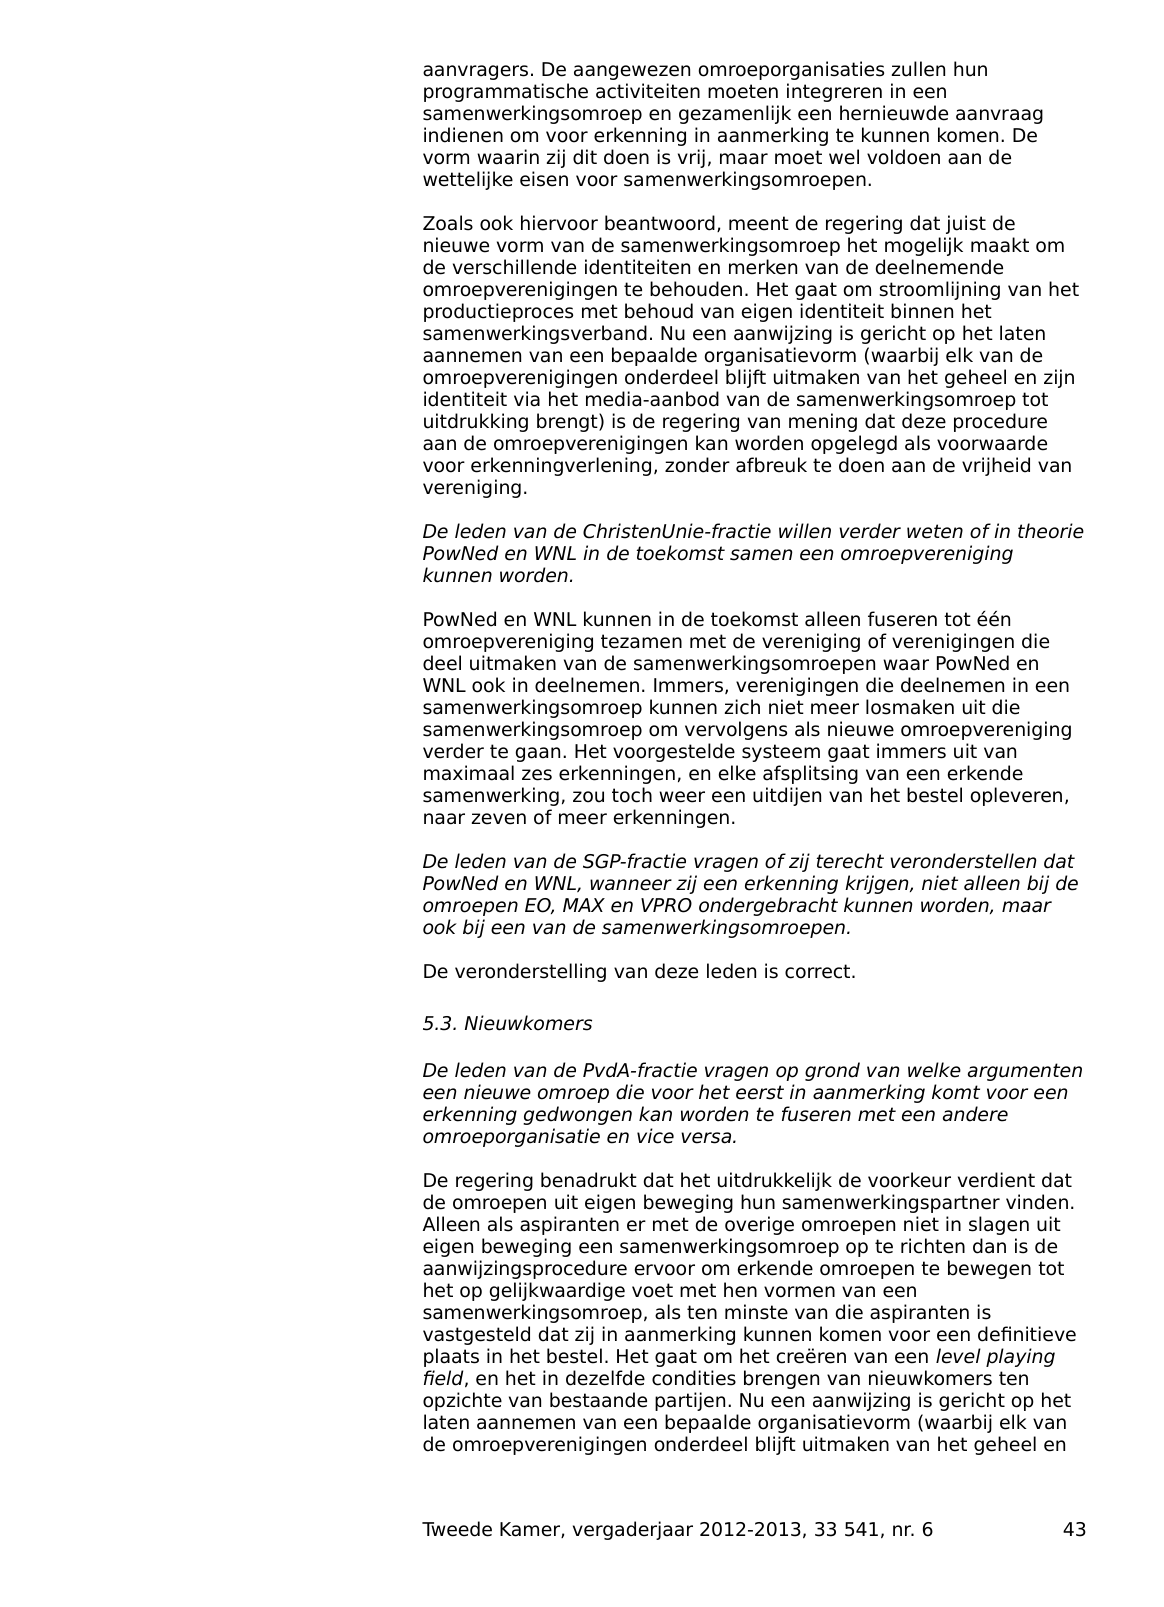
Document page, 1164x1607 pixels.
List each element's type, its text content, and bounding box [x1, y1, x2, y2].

text De leden van de PvdA-fractie vragen op grond van welke argumenten een nieuwe omroep die voor het eerst in aanmerking komt voor een erkenning gedwongen kan worden te fuseren met een andere omroeporganisatie en vice versa. [422, 1060, 1087, 1148]
text Zoals ook hiervoor beantwoord, meent de regering dat juist de nieuwe vorm van de samenwerkingsomroep het mogelijk maakt om de verschillende identiteiten en merken van de deelnemende omroepverenigingen te behouden. Het gaat om stroomlijning van het productieproces met behoud van eigen identiteit binnen het samenwerkingsverband. Nu een aanwijzing is gericht op het laten aannemen van een bepaalde organisatievorm (waarbij elk van de omroepverenigingen onderdeel blijft uitmaken van het geheel en zijn identiteit via het media-aanbod van de samenwerkingsomroep tot uitdrukking brengt) is de regering van mening dat deze procedure aan de omroepverenigingen kan worden opgelegd als voorwaarde voor erkenningverlening, zonder afbreuk te doen aan de vrijheid van vereniging. [422, 213, 1087, 499]
subtitle 5.3. Nieuwkomers [422, 1013, 1087, 1035]
text De leden van de ChristenUnie-fractie willen verder weten of in theorie PowNed en WNL in de toekomst samen een omroepvereniging kunnen worden. [422, 521, 1087, 587]
text De leden van de SGP-fractie vragen of zij terecht veronderstellen dat PowNed en WNL, wanneer zij een erkenning krijgen, niet alleen bij de omroepen EO, MAX en VPRO ondergebracht kunnen worden, maar ook bij een van de samenwerkingsomroepen. [422, 851, 1087, 939]
text aanvragers. De aangewezen omroeporganisaties zullen hun programmatische activiteiten moeten integreren in een samenwerkingsomroep en gezamenlijk een hernieuwde aanvraag indienen om voor erkenning in aanmerking te kunnen komen. De vorm waarin zij dit doen is vrij, maar moet wel voldoen aan de wettelijke eisen voor samenwerkingsomroepen. [422, 59, 1087, 191]
text De veronderstelling van deze leden is correct. [422, 961, 1087, 983]
text PowNed en WNL kunnen in de toekomst alleen fuseren tot één omroepvereniging tezamen met de vereniging of verenigingen die deel uitmaken van de samenwerkingsomroepen waar PowNed en WNL ook in deelnemen. Immers, verenigingen die deelnemen in een samenwerkingsomroep kunnen zich niet meer losmaken uit die samenwerkingsomroep om vervolgens als nieuwe omroepvereniging verder te gaan. Het voorgestelde systeem gaat immers uit van maximaal zes erkenningen, en elke afsplitsing van een erkende samenwerking, zou toch weer een uitdijen van het bestel opleveren, naar zeven of meer erkenningen. [422, 609, 1087, 829]
text De regering benadrukt dat het uitdrukkelijk de voorkeur verdient dat de omroepen uit eigen beweging hun samenwerkingspartner vinden. Alleen als aspiranten er met de overige omroepen niet in slagen uit eigen beweging een samenwerkingsomroep op te richten dan is de aanwijzingsprocedure ervoor om erkende omroepen te bewegen tot het op gelijkwaardige voet met hen vormen van een samenwerkingsomroep, als ten minste van die aspiranten is vastgesteld dat zij in aanmerking kunnen komen voor een definitieve plaats in het bestel. Het gaat om het creëren van een level playing field, en het in dezelfde condities brengen van nieuwkomers ten opzichte van bestaande partijen. Nu een aanwijzing is gericht op het laten aannemen van een bepaalde organisatievorm (waarbij elk van de omroepverenigingen onderdeel blijft uitmaken van het geheel en [422, 1170, 1087, 1456]
